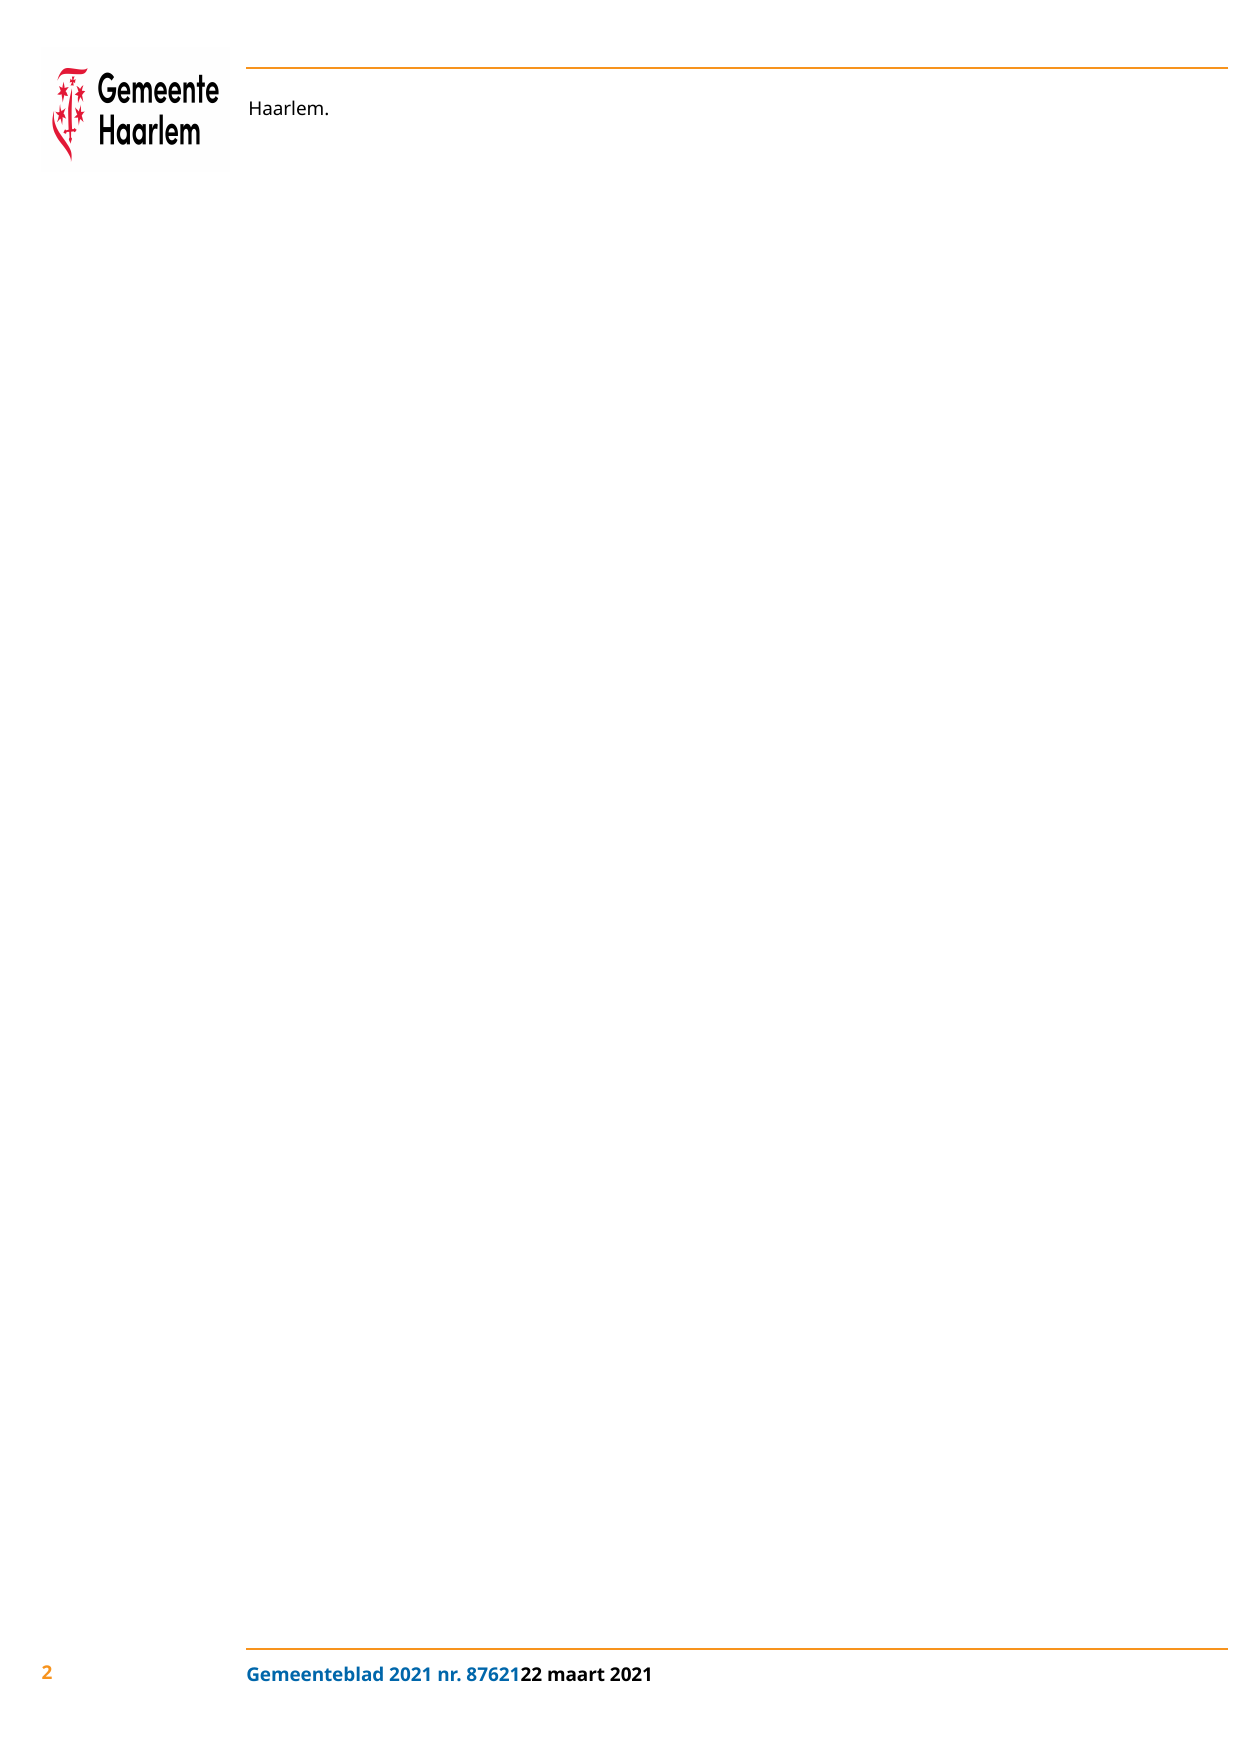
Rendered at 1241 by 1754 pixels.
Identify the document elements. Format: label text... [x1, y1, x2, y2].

text Haarlem. [248, 95, 1152, 121]
picture [41, 47, 231, 172]
